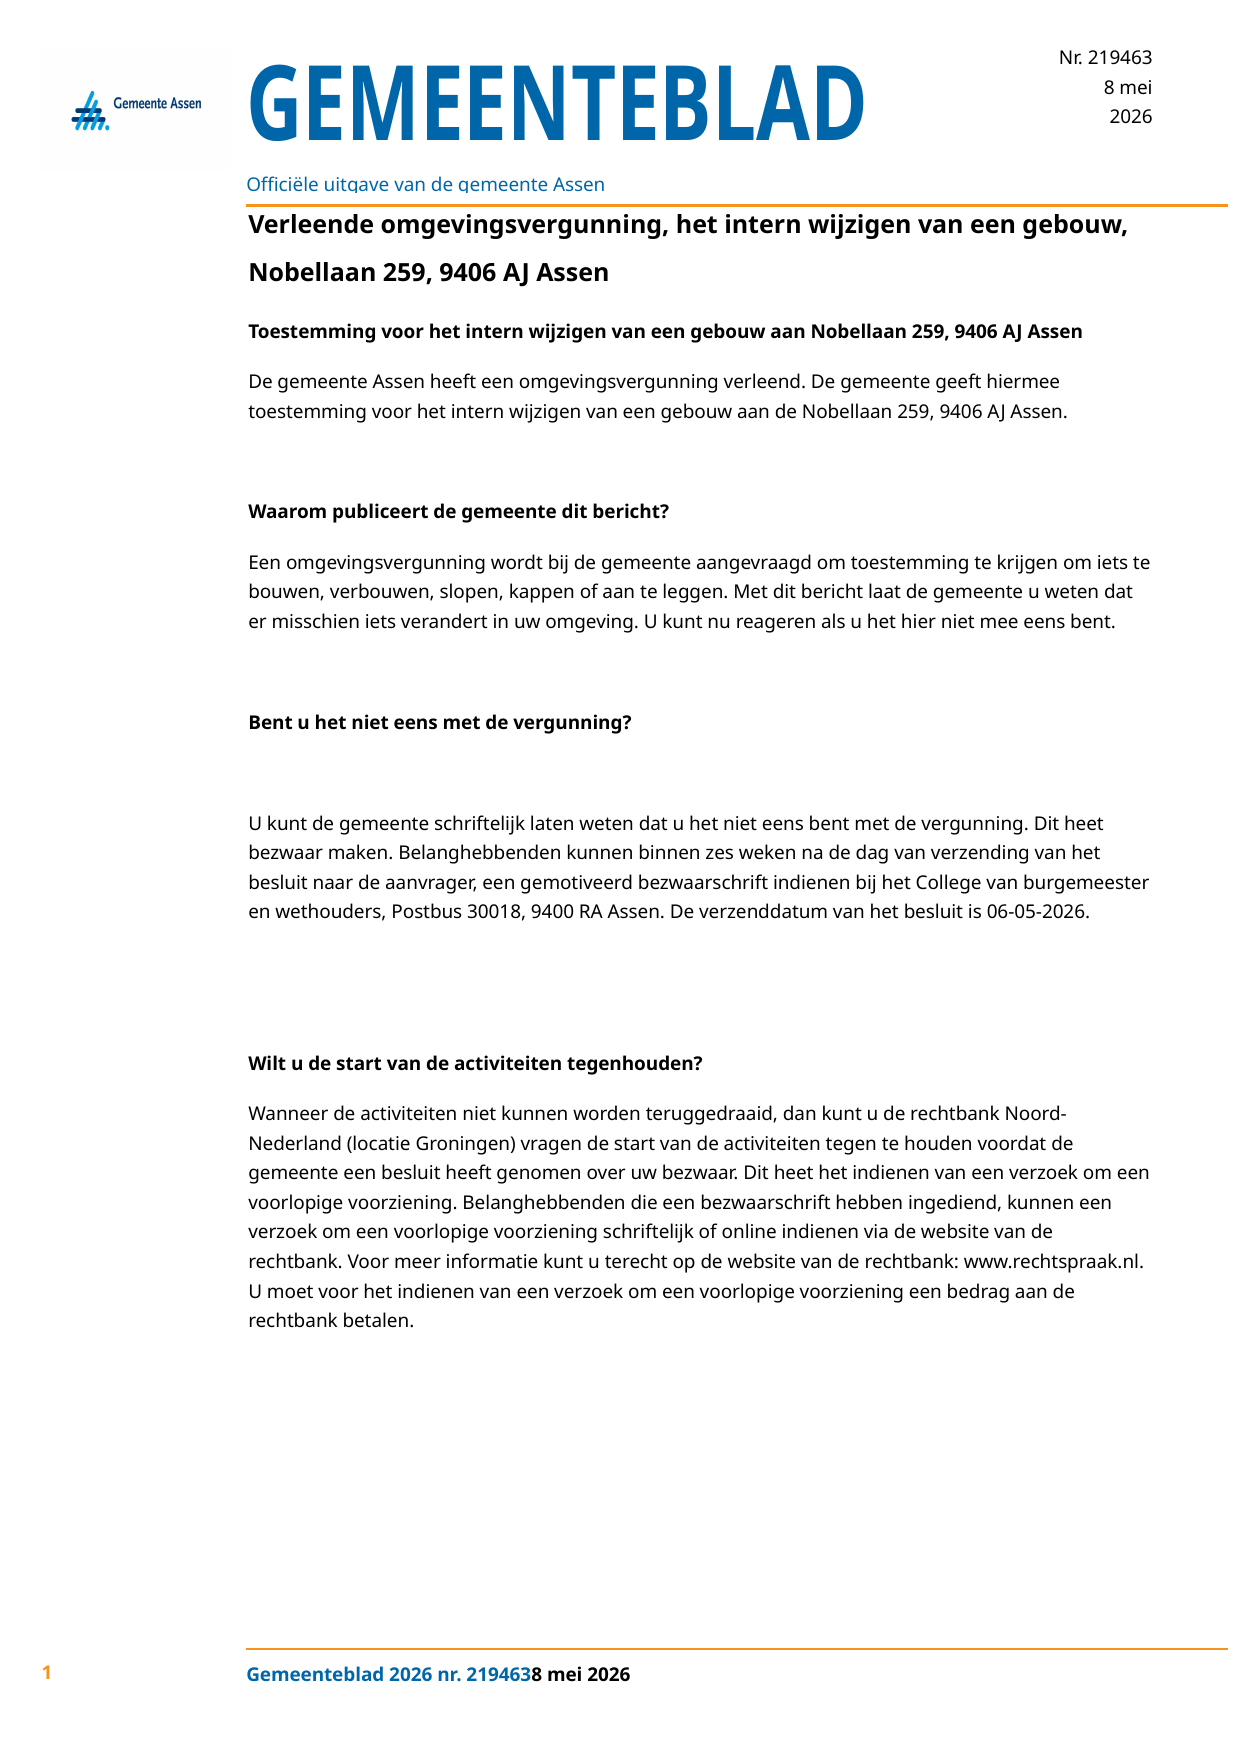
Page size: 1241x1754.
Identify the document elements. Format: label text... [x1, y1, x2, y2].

text De gemeente Assen heeft een omgevingsvergunning verleend. De gemeente geeft hiermee toestemming voor het intern wijzigen van een gebouw aan de Nobellaan 259, 9406 AJ Assen. [248, 368, 1152, 424]
text Waarom publiceert de gemeente dit bericht? [248, 499, 1152, 524]
text Bent u het niet eens met de vergunning? [248, 709, 1152, 735]
text Verleende omgevingsvergunning, het intern wijzigen van een gebouw, Nobellaan 259, 9406 AJ Assen [248, 207, 1152, 288]
text Wanneer de activiteiten niet kunnen worden teruggedraaid, dan kunt u de rechtbank Noord-Nederland (locatie Groningen) vragen de start van de activiteiten tegen te houden voordat de gemeente een besluit heeft genomen over uw bezwaar. Dit heet het indienen van een verzoek om een voorlopige voorziening. Belanghebbenden die een bezwaarschrift hebben ingediend, kunnen een verzoek om een voorlopige voorziening schriftelijk of online indienen via de website van de rechtbank. Voor meer informatie kunt u terecht op de website van de rechtbank: www.rechtspraak.nl. U moet voor het indienen van een verzoek om een voorlopige voorziening een bedrag aan de rechtbank betalen. [248, 1100, 1152, 1333]
text Toestemming voor het intern wijzigen van een gebouw aan Nobellaan 259, 9406 AJ Assen [248, 318, 1152, 344]
picture [41, 47, 231, 172]
text Een omgevingsvergunning wordt bij de gemeente aangevraagd om toestemming te krijgen om iets te bouwen, verbouwen, slopen, kappen of aan te leggen. Met dit bericht laat de gemeente u weten dat er misschien iets verandert in uw omgeving. U kunt nu reageren als u het hier niet mee eens bent. [248, 549, 1152, 634]
text U kunt de gemeente schriftelijk laten weten dat u het niet eens bent met de vergunning. Dit heet bezwaar maken. Belanghebbenden kunnen binnen zes weken na de dag van verzending van het besluit naar de aanvrager, een gemotiveerd bezwaarschrift indienen bij het College van burgemeester en wethouders, Postbus 30018, 9400 RA Assen. De verzenddatum van het besluit is 06-05-2026. [248, 810, 1152, 924]
text Wilt u de start van de activiteiten tegenhouden? [248, 1050, 1152, 1076]
